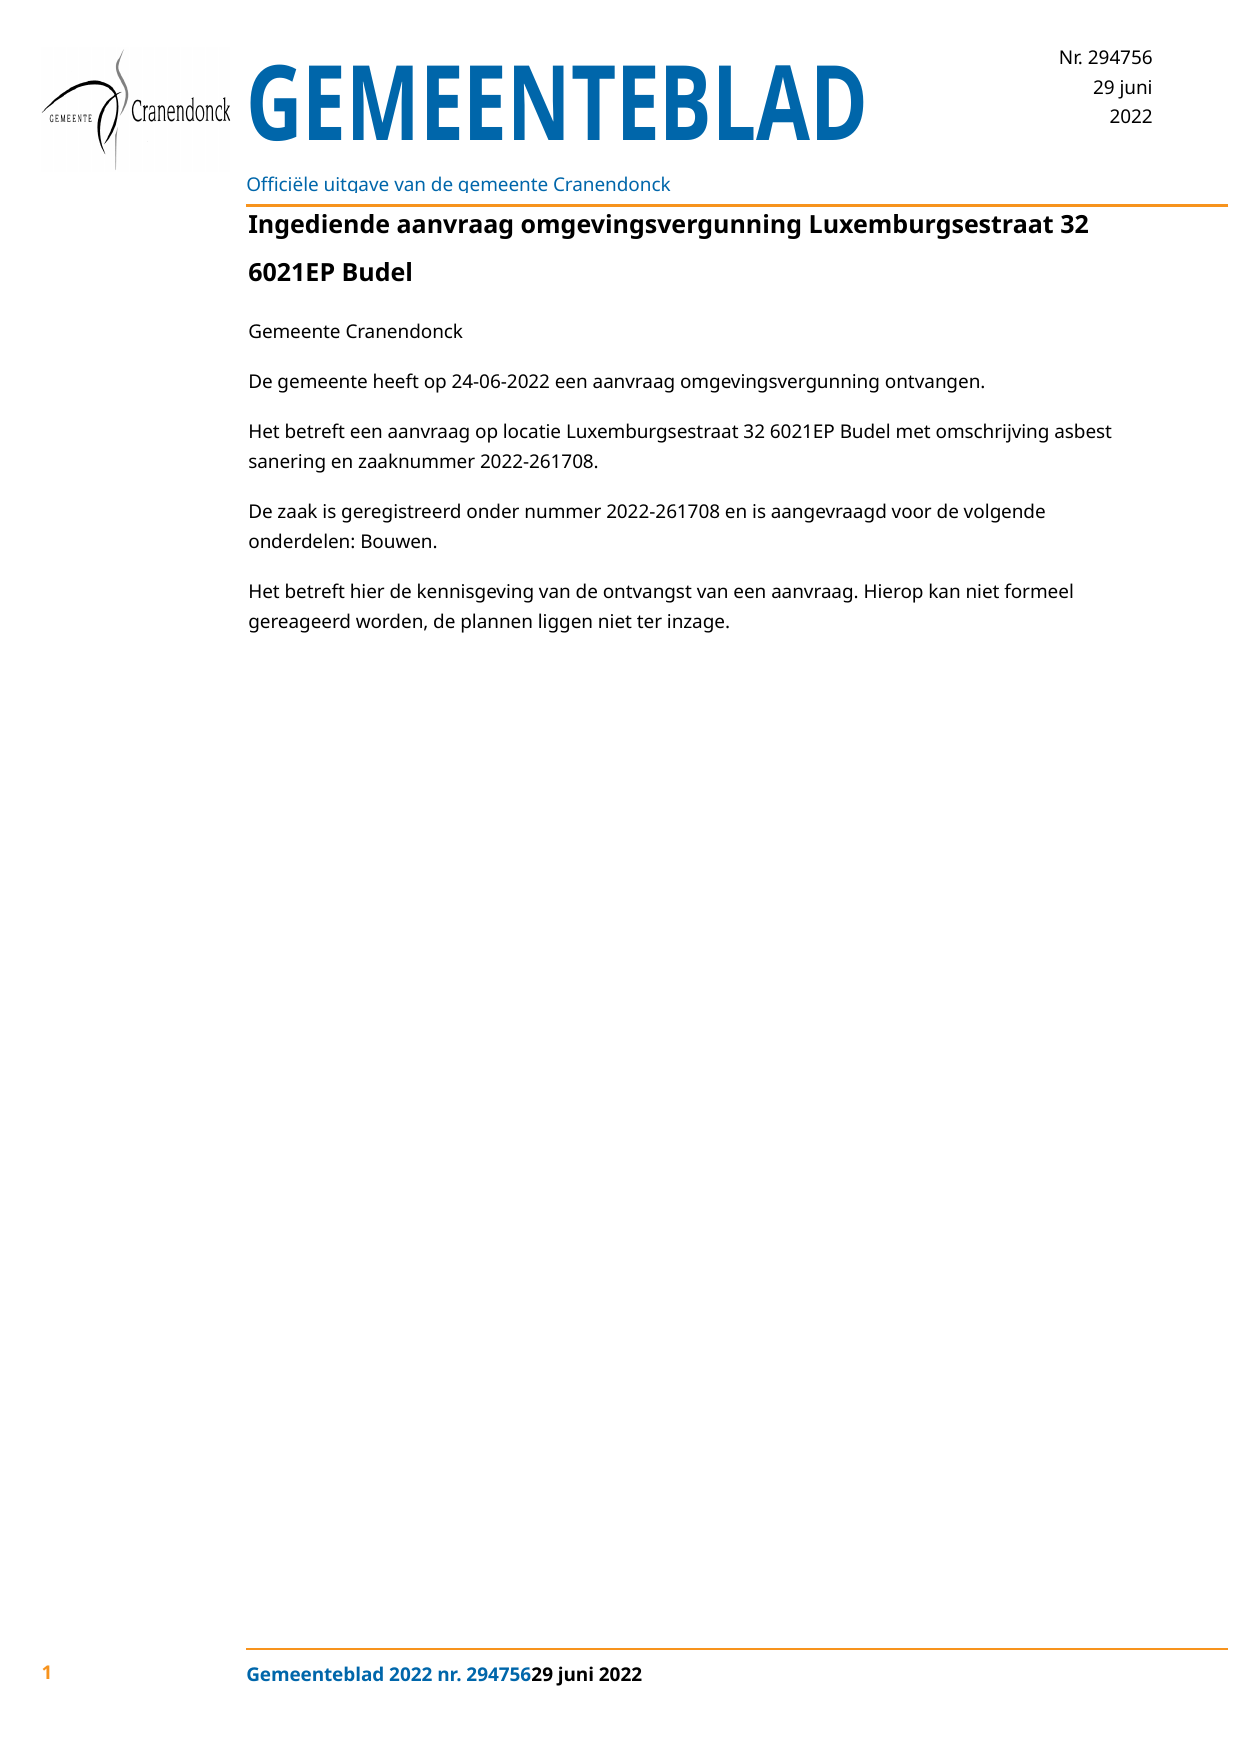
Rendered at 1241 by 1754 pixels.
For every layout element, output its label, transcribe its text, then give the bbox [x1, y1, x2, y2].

text Ingediende aanvraag omgevingsvergunning Luxemburgsestraat 32 6021EP Budel [248, 207, 1152, 288]
text Het betreft een aanvraag op locatie Luxemburgsestraat 32 6021EP Budel met omschrijving asbest sanering en zaaknummer 2022-261708. [248, 419, 1152, 474]
text Het betreft hier de kennisgeving van de ontvangst van een aanvraag. Hierop kan niet formeel gereageerd worden, de plannen liggen niet ter inzage. [248, 579, 1152, 634]
text De zaak is geregistreerd onder nummer 2022-261708 en is aangevraagd voor de volgende onderdelen: Bouwen. [248, 499, 1152, 554]
picture [41, 47, 231, 172]
text De gemeente heeft op 24-06-2022 een aanvraag omgevingsvergunning ontvangen. [248, 368, 1152, 394]
text Gemeente Cranendonck [248, 318, 1152, 344]
